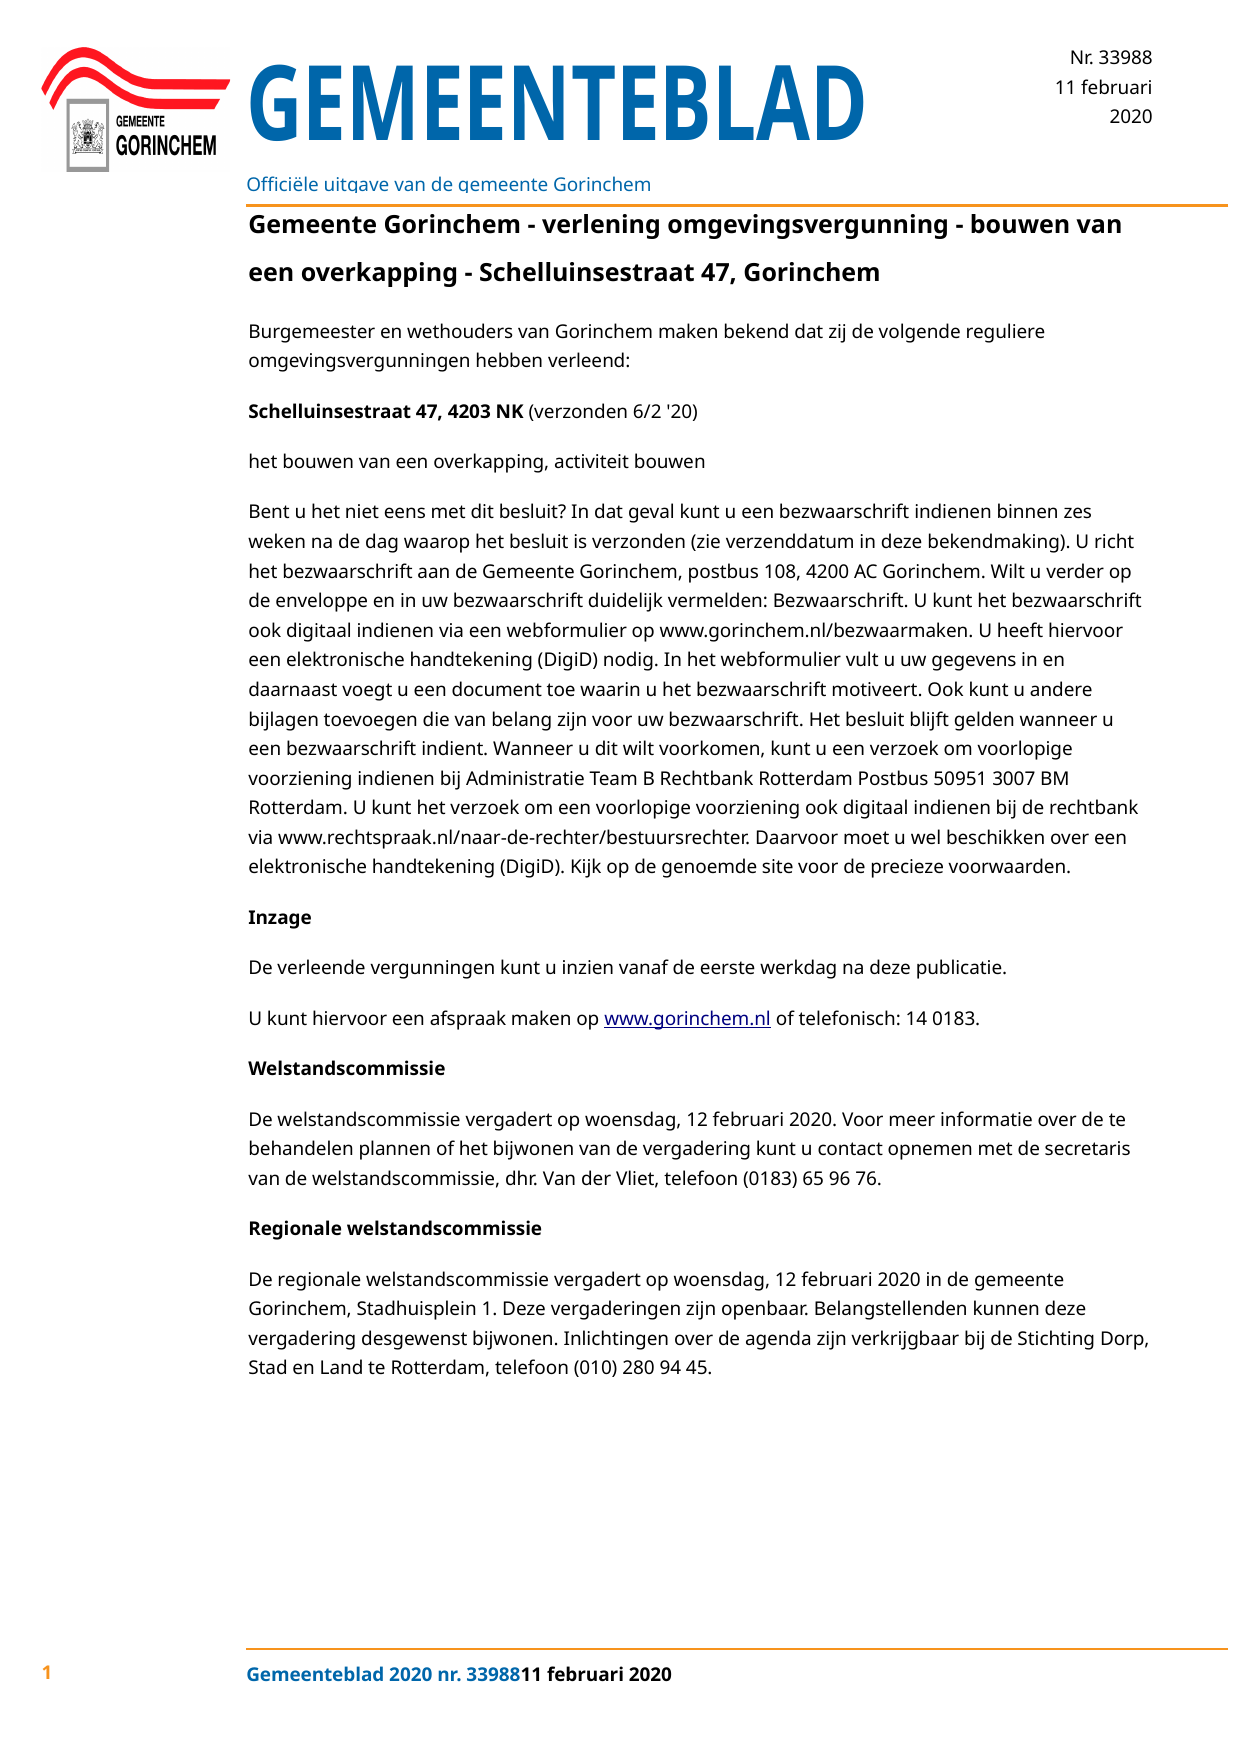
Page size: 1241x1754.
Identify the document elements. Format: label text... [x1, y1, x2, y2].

text Bent u het niet eens met dit besluit? In dat geval kunt u een bezwaarschrift indienen binnen zes weken na de dag waarop het besluit is verzonden (zie verzenddatum in deze bekendmaking). U richt het bezwaarschrift aan de Gemeente Gorinchem, postbus 108, 4200 AC Gorinchem. Wilt u verder op de enveloppe en in uw bezwaarschrift duidelijk vermelden: Bezwaarschrift. U kunt het bezwaarschrift ook digitaal indienen via een webformulier op www.gorinchem.nl/bezwaarmaken. U heeft hiervoor een elektronische handtekening (DigiD) nodig. In het webformulier vult u uw gegevens in en daarnaast voegt u een document toe waarin u het bezwaarschrift motiveert. Ook kunt u andere bijlagen toevoegen die van belang zijn voor uw bezwaarschrift. Het besluit blijft gelden wanneer u een bezwaarschrift indient. Wanneer u dit wilt voorkomen, kunt u een verzoek om voorlopige voorziening indienen bij Administratie Team B Rechtbank Rotterdam Postbus 50951 3007 BM Rotterdam. U kunt het verzoek om een voorlopige voorziening ook digitaal indienen bij de rechtbank via www.rechtspraak.nl/naar-de-rechter/bestuursrechter. Daarvoor moet u wel beschikken over een elektronische handtekening (DigiD). Kijk op de genoemde site voor de precieze voorwaarden. [248, 499, 1152, 879]
text Schelluinsestraat 47, 4203 NK (verzonden 6/2 '20) [248, 398, 1152, 424]
text het bouwen van een overkapping, activiteit bouwen [248, 448, 1152, 474]
text Gemeente Gorinchem - verlening omgevingsvergunning - bouwen van een overkapping - Schelluinsestraat 47, Gorinchem [248, 207, 1152, 288]
picture [41, 47, 231, 172]
text De welstandscommissie vergadert op woensdag, 12 februari 2020. Voor meer informatie over de te behandelen plannen of het bijwonen van de vergadering kunt u contact opnemen met de secretaris van de welstandscommissie, dhr. Van der Vliet, telefoon (0183) 65 96 76. [248, 1106, 1152, 1191]
text Burgemeester en wethouders van Gorinchem maken bekend dat zij de volgende reguliere omgevingsvergunningen hebben verleend: [248, 318, 1152, 373]
text Inzage [248, 904, 1152, 930]
text Regionale welstandscommissie [248, 1215, 1152, 1241]
text Welstandscommissie [248, 1055, 1152, 1081]
text De regionale welstandscommissie vergadert op woensdag, 12 februari 2020 in de gemeente Gorinchem, Stadhuisplein 1. Deze vergaderingen zijn openbaar. Belangstellenden kunnen deze vergadering desgewenst bijwonen. Inlichtingen over de agenda zijn verkrijgbaar bij de Stichting Dorp, Stad en Land te Rotterdam, telefoon (010) 280 94 45. [248, 1266, 1152, 1380]
text De verleende vergunningen kunt u inzien vanaf de eerste werkdag na deze publicatie. [248, 954, 1152, 980]
text U kunt hiervoor een afspraak maken op www.gorinchem.nl of telefonisch: 14 0183. [248, 1005, 1152, 1031]
